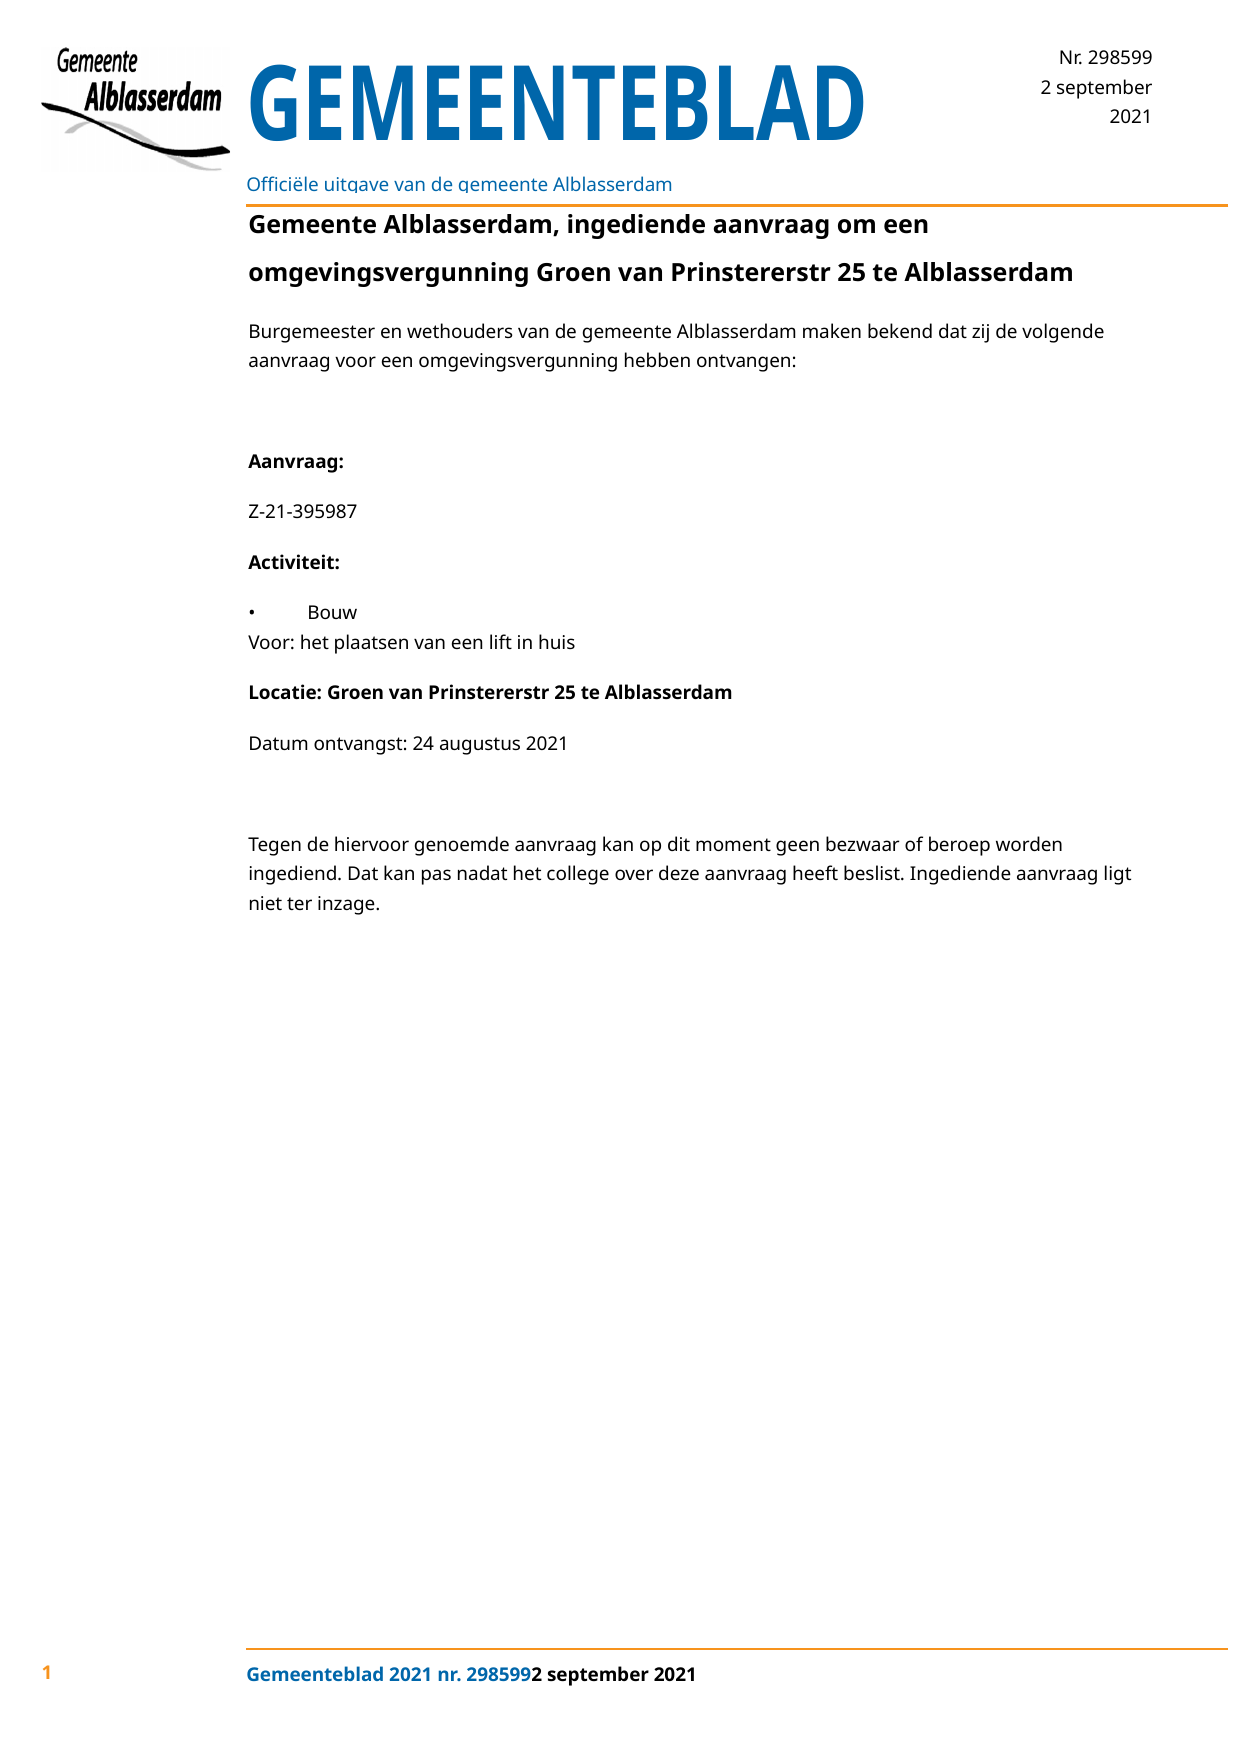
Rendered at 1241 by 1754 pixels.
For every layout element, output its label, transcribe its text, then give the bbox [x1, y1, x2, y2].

list Bouw [248, 599, 1152, 625]
text Datum ontvangst: 24 augustus 2021 [248, 730, 1152, 756]
text Activiteit: [248, 549, 1152, 575]
text Aanvraag: [248, 448, 1152, 474]
text Gemeente Alblasserdam, ingediende aanvraag om een omgevingsvergunning Groen van Prinstererstr 25 te Alblasserdam [248, 207, 1152, 288]
text Burgemeester en wethouders van de gemeente Alblasserdam maken bekend dat zij de volgende aanvraag voor een omgevingsvergunning hebben ontvangen: [248, 318, 1152, 373]
picture [41, 47, 231, 172]
text Locatie: Groen van Prinstererstr 25 te Alblasserdam [248, 679, 1152, 705]
text Tegen de hiervoor genoemde aanvraag kan op dit moment geen bezwaar of beroep worden ingediend. Dat kan pas nadat het college over deze aanvraag heeft beslist. Ingediende aanvraag ligt niet ter inzage. [248, 831, 1152, 916]
text Z-21-395987 [248, 499, 1152, 524]
text Voor: het plaatsen van een lift in huis [248, 629, 1152, 655]
